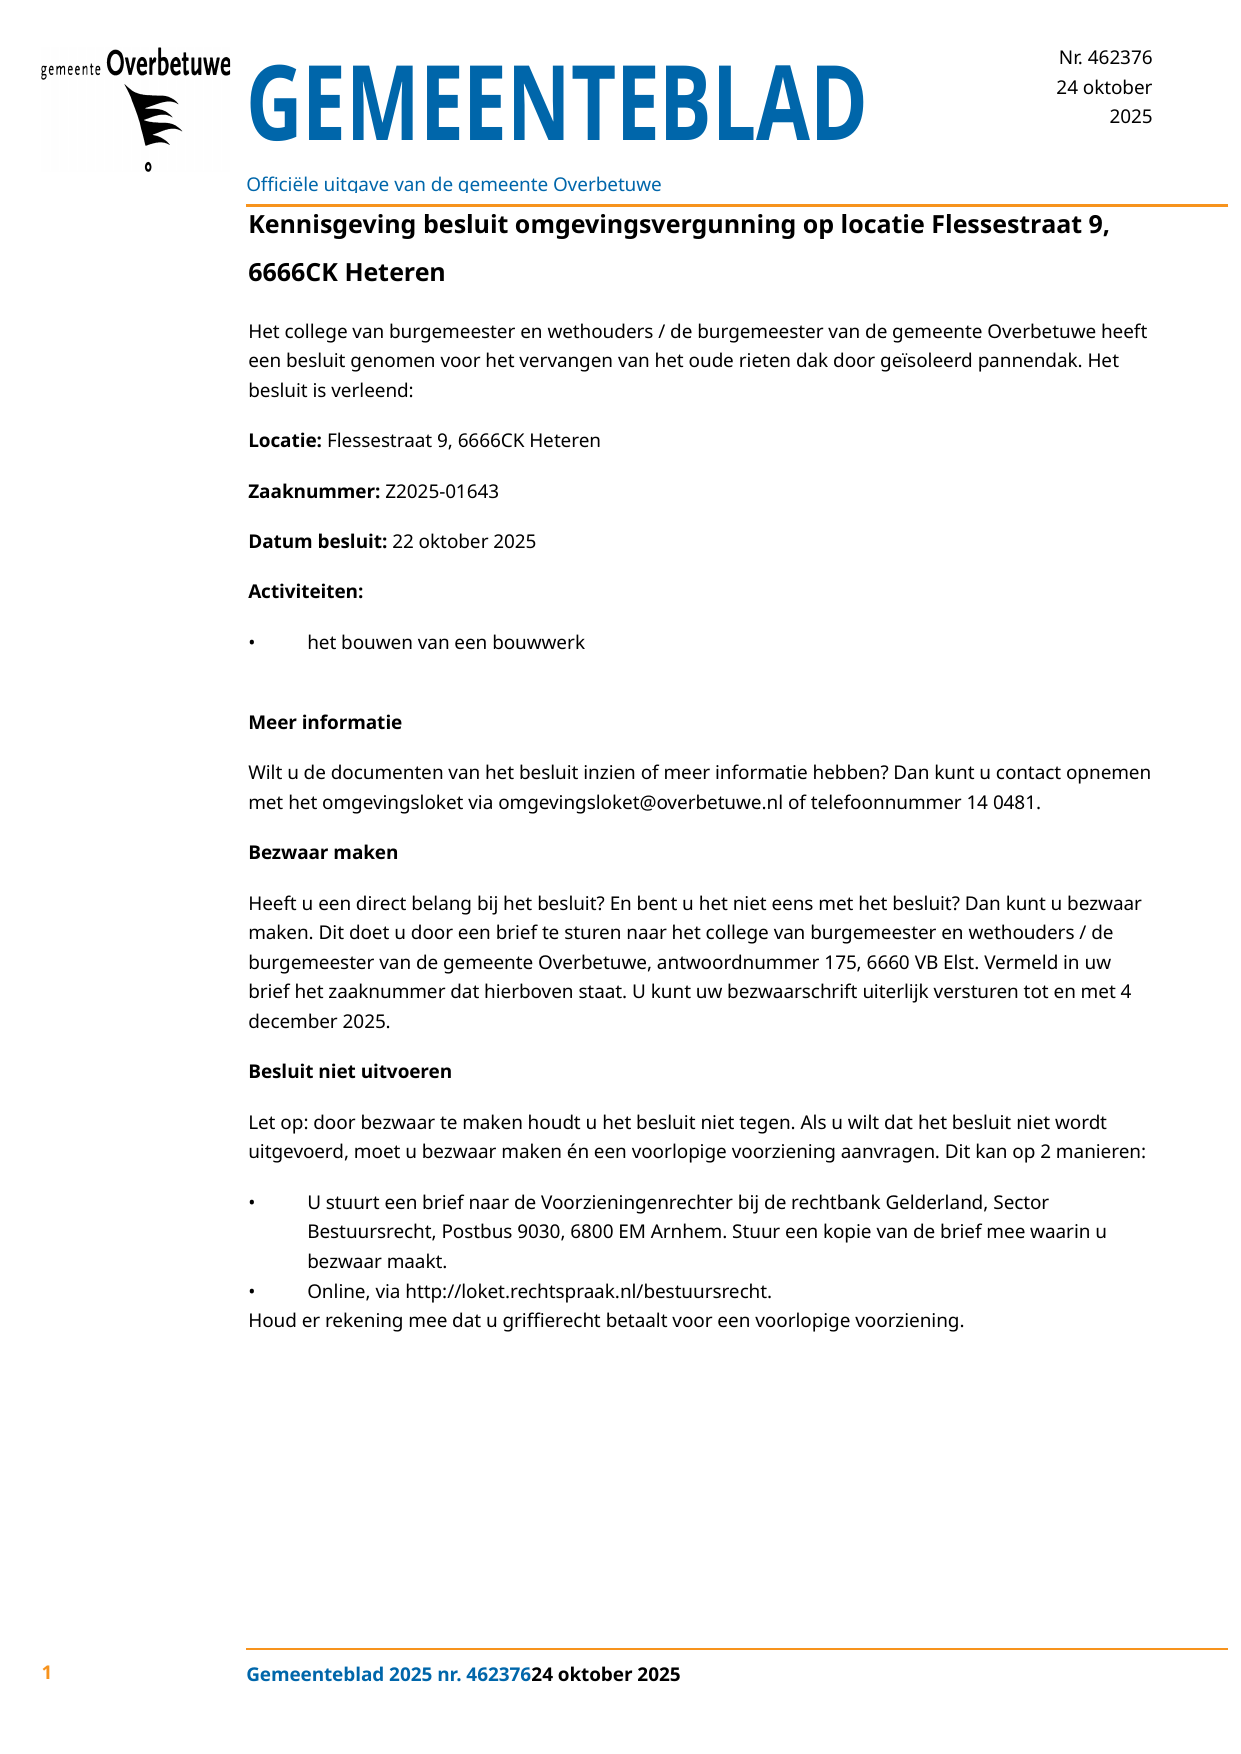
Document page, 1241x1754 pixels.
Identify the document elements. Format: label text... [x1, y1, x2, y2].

text Let op: door bezwaar te maken houdt u het besluit niet tegen. Als u wilt dat het besluit niet wordt uitgevoerd, moet u bezwaar maken én een voorlopige voorziening aanvragen. Dit kan op 2 manieren: [248, 1109, 1152, 1164]
text Activiteiten: [248, 579, 1152, 604]
text Het college van burgemeester en wethouders / de burgemeester van de gemeente Overbetuwe heeft een besluit genomen voor het vervangen van het oude rieten dak door geïsoleerd pannendak. Het besluit is verleend: [248, 318, 1152, 403]
text Meer informatie [248, 709, 1152, 735]
text Heeft u een direct belang bij het besluit? En bent u het niet eens met het besluit? Dan kunt u bezwaar maken. Dit doet u door een brief te sturen naar het college van burgemeester en wethouders / de burgemeester van de gemeente Overbetuwe, antwoordnummer 175, 6660 VB Elst. Vermeld in uw brief het zaaknummer dat hierboven staat. U kunt uw bezwaarschrift uiterlijk versturen tot en met 4 december 2025. [248, 890, 1152, 1034]
text Wilt u de documenten van het besluit inzien of meer informatie hebben? Dan kunt u contact opnemen met het omgevingsloket via omgevingsloket@overbetuwe.nl of telefoonnummer 14 0481. [248, 759, 1152, 815]
text Kennisgeving besluit omgevingsvergunning op locatie Flessestraat 9, 6666CK Heteren [248, 207, 1152, 288]
text Datum besluit: 22 oktober 2025 [248, 528, 1152, 554]
text Locatie: Flessestraat 9, 6666CK Heteren [248, 427, 1152, 453]
list U stuurt een brief naar de Voorzieningenrechter bij de rechtbank Gelderland, Sector Bestuursrecht, Postbus 9030, 6800 EM Arnhem. Stuur een kopie van de brief mee waarin u bezwaar maakt. [248, 1189, 1152, 1274]
list het bouwen van een bouwwerk [248, 629, 1152, 655]
text Bezwaar maken [248, 839, 1152, 865]
picture [41, 47, 231, 172]
list Online, via http://loket.rechtspraak.nl/bestuursrecht. [248, 1278, 1152, 1304]
text Besluit niet uitvoeren [248, 1059, 1152, 1084]
text Houd er rekening mee dat u griffierecht betaalt voor een voorlopige voorziening. [248, 1307, 1152, 1333]
text Zaaknummer: Z2025-01643 [248, 478, 1152, 504]
